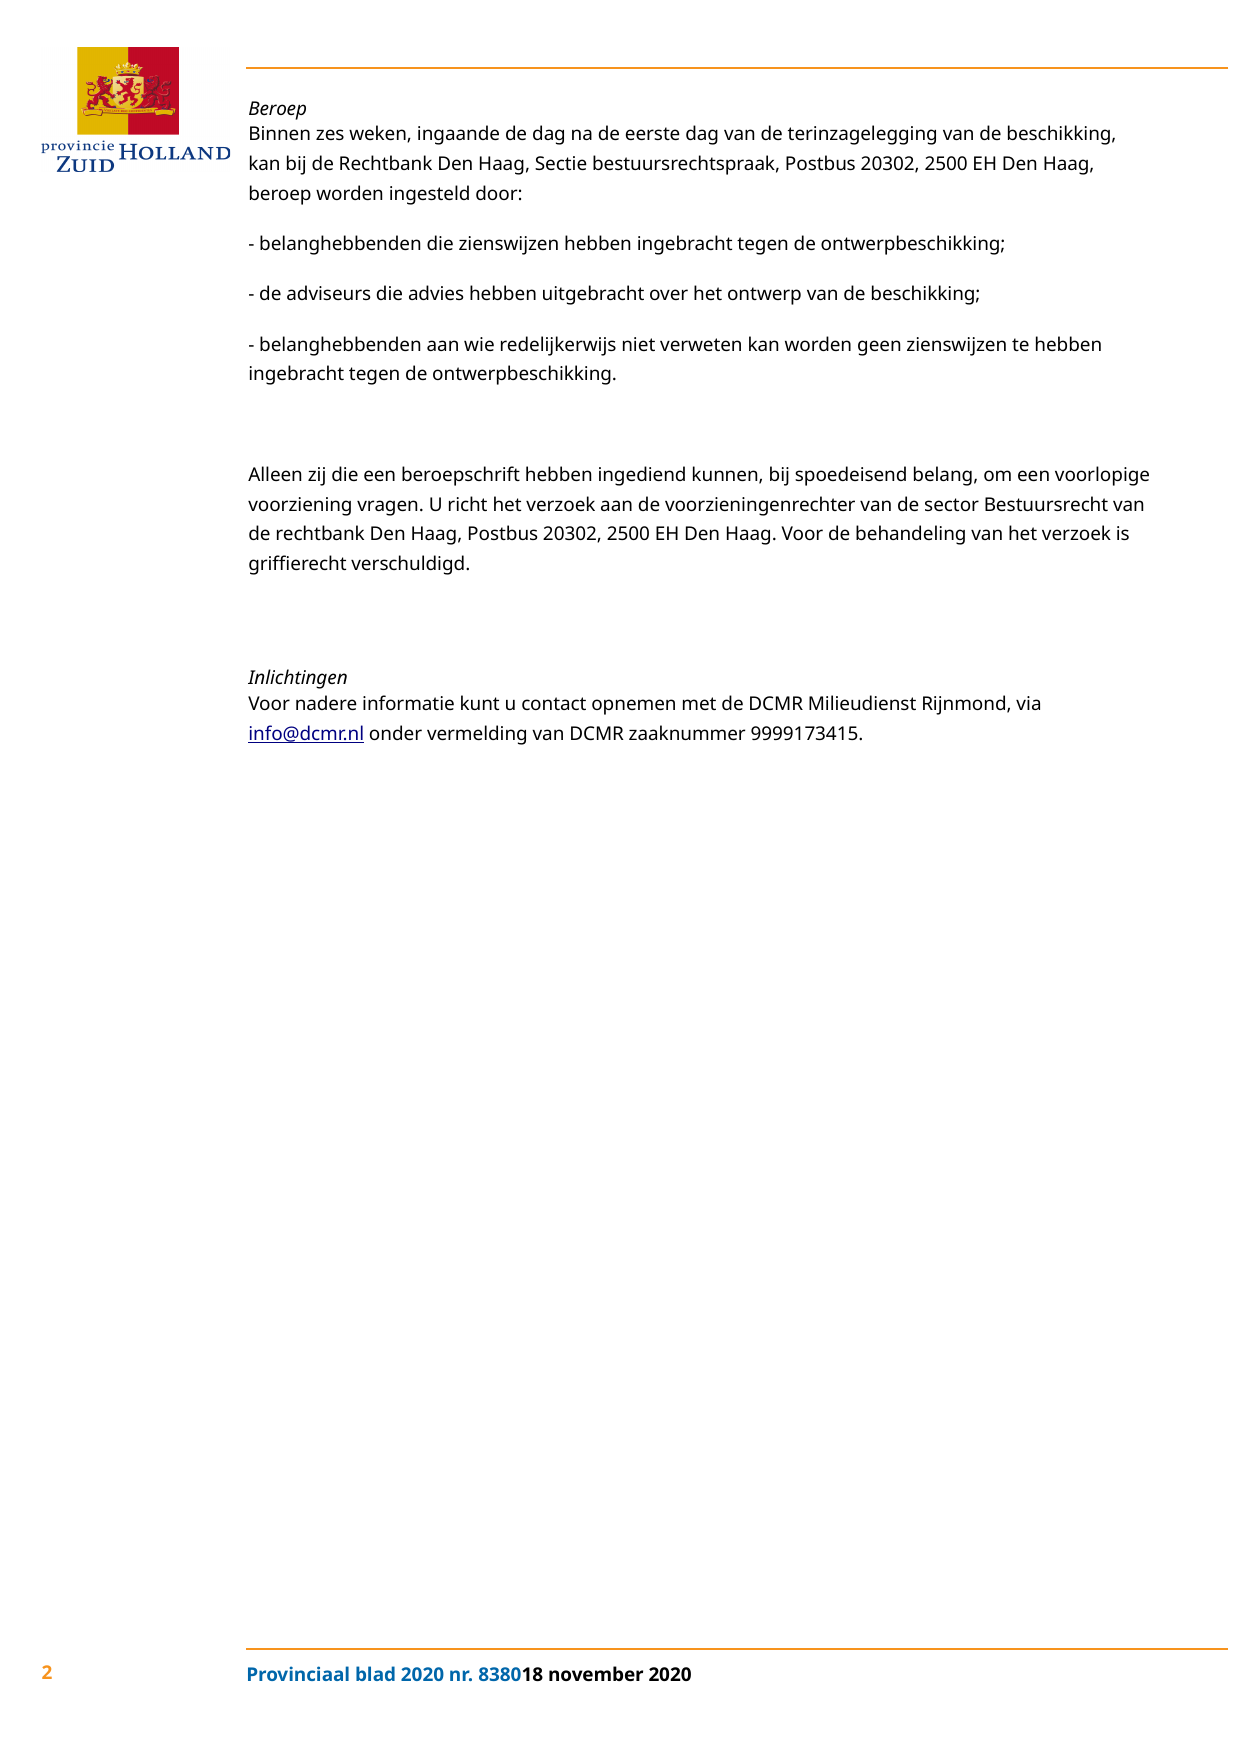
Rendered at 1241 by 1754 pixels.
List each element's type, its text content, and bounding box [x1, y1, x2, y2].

text Voor nadere informatie kunt u contact opnemen met de DCMR Milieudienst Rijnmond, via info@dcmr.nl onder vermelding van DCMR zaaknummer 9999173415. [248, 690, 1152, 746]
text - belanghebbenden die zienswijzen hebben ingebracht tegen de ontwerpbeschikking; [248, 230, 1152, 256]
text - belanghebbenden aan wie redelijkerwijs niet verweten kan worden geen zienswijzen te hebben ingebracht tegen de ontwerpbeschikking. [248, 331, 1152, 386]
text Alleen zij die een beroepschrift hebben ingediend kunnen, bij spoedeisend belang, om een voorlopige voorziening vragen. U richt het verzoek aan de voorzieningenrechter van de sector Bestuursrecht van de rechtbank Den Haag, Postbus 20302, 2500 EH Den Haag. Voor de behandeling van het verzoek is griffierecht verschuldigd. [248, 461, 1152, 576]
picture [41, 47, 231, 172]
text Inlichtingen [248, 664, 1152, 690]
text Beroep [248, 95, 1152, 121]
text - de adviseurs die advies hebben uitgebracht over het ontwerp van de beschikking; [248, 281, 1152, 306]
text Binnen zes weken, ingaande de dag na de eerste dag van de terinzagelegging van de beschikking, kan bij de Rechtbank Den Haag, Sectie bestuursrechtspraak, Postbus 20302, 2500 EH Den Haag, beroep worden ingesteld door: [248, 121, 1152, 205]
